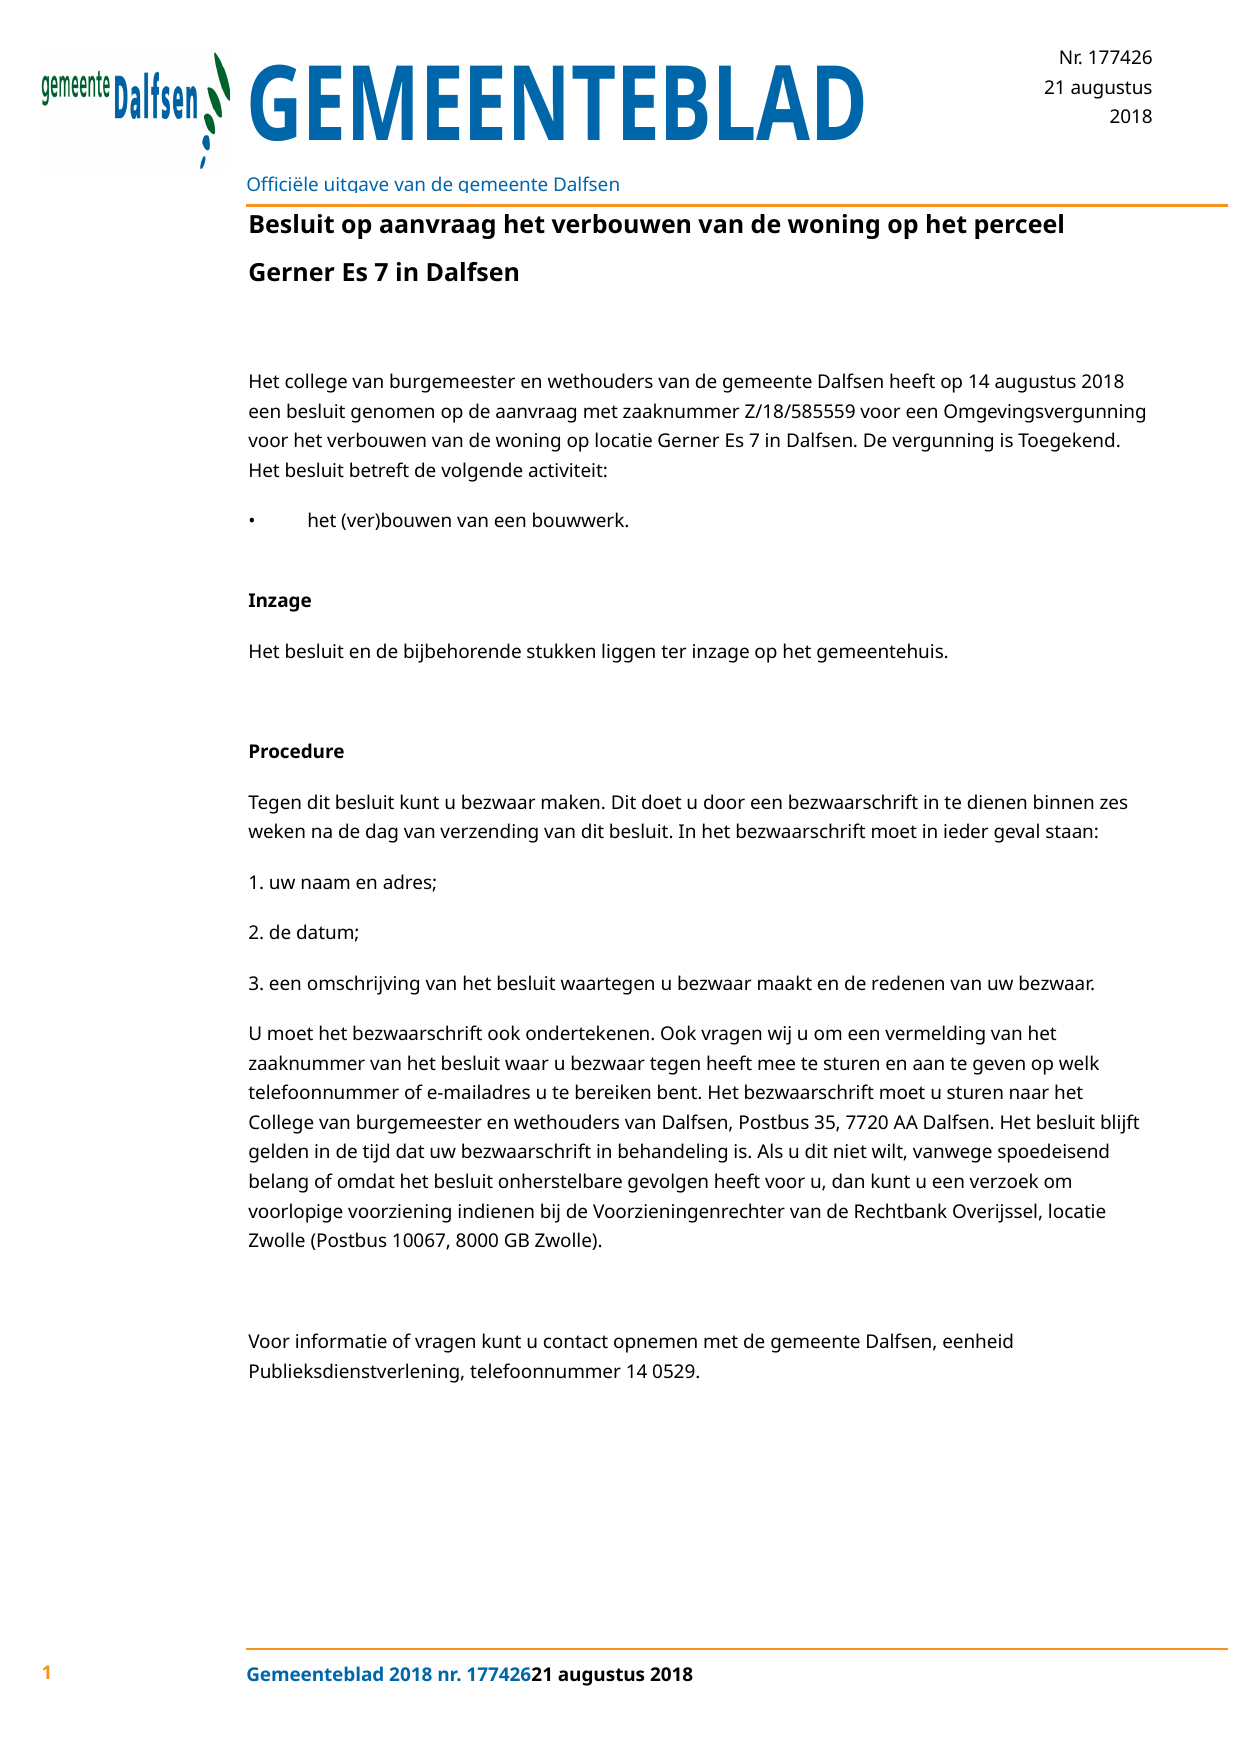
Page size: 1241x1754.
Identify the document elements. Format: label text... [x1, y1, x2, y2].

text Tegen dit besluit kunt u bezwaar maken. Dit doet u door een bezwaarschrift in te dienen binnen zes weken na de dag van verzending van dit besluit. In het bezwaarschrift moet in ieder geval staan: [248, 789, 1152, 844]
text 3. een omschrijving van het besluit waartegen u bezwaar maakt en de redenen van uw bezwaar. [248, 970, 1152, 996]
text Procedure [248, 739, 1152, 764]
text Inzage [248, 587, 1152, 613]
text Besluit op aanvraag het verbouwen van de woning op het perceel Gerner Es 7 in Dalfsen [248, 207, 1152, 288]
text U moet het bezwaarschrift ook ondertekenen. Ook vragen wij u om een vermelding van het zaaknummer van het besluit waar u bezwaar tegen heeft mee te sturen en aan te geven op welk telefoonnummer of e-mailadres u te bereiken bent. Het bezwaarschrift moet u sturen naar het College van burgemeester en wethouders van Dalfsen, Postbus 35, 7720 AA Dalfsen. Het besluit blijft gelden in de tijd dat uw bezwaarschrift in behandeling is. Als u dit niet wilt, vanwege spoedeisend belang of omdat het besluit onherstelbare gevolgen heeft voor u, dan kunt u een verzoek om voorlopige voorziening indienen bij de Voorzieningenrechter van de Rechtbank Overijssel, locatie Zwolle (Postbus 10067, 8000 GB Zwolle). [248, 1020, 1152, 1253]
picture [41, 47, 231, 172]
list het (ver)bouwen van een bouwwerk. [248, 507, 1152, 533]
text 2. de datum; [248, 919, 1152, 945]
text Voor informatie of vragen kunt u contact opnemen met de gemeente Dalfsen, eenheid Publieksdienstverlening, telefoonnummer 14 0529. [248, 1328, 1152, 1384]
text Het college van burgemeester en wethouders van de gemeente Dalfsen heeft op 14 augustus 2018 een besluit genomen op de aanvraag met zaaknummer Z/18/585559 voor een Omgevingsvergunning voor het verbouwen van de woning op locatie Gerner Es 7 in Dalfsen. De vergunning is Toegekend. Het besluit betreft de volgende activiteit: [248, 368, 1152, 483]
text 1. uw naam en adres; [248, 869, 1152, 895]
text Het besluit en de bijbehorende stukken liggen ter inzage op het gemeentehuis. [248, 638, 1152, 664]
